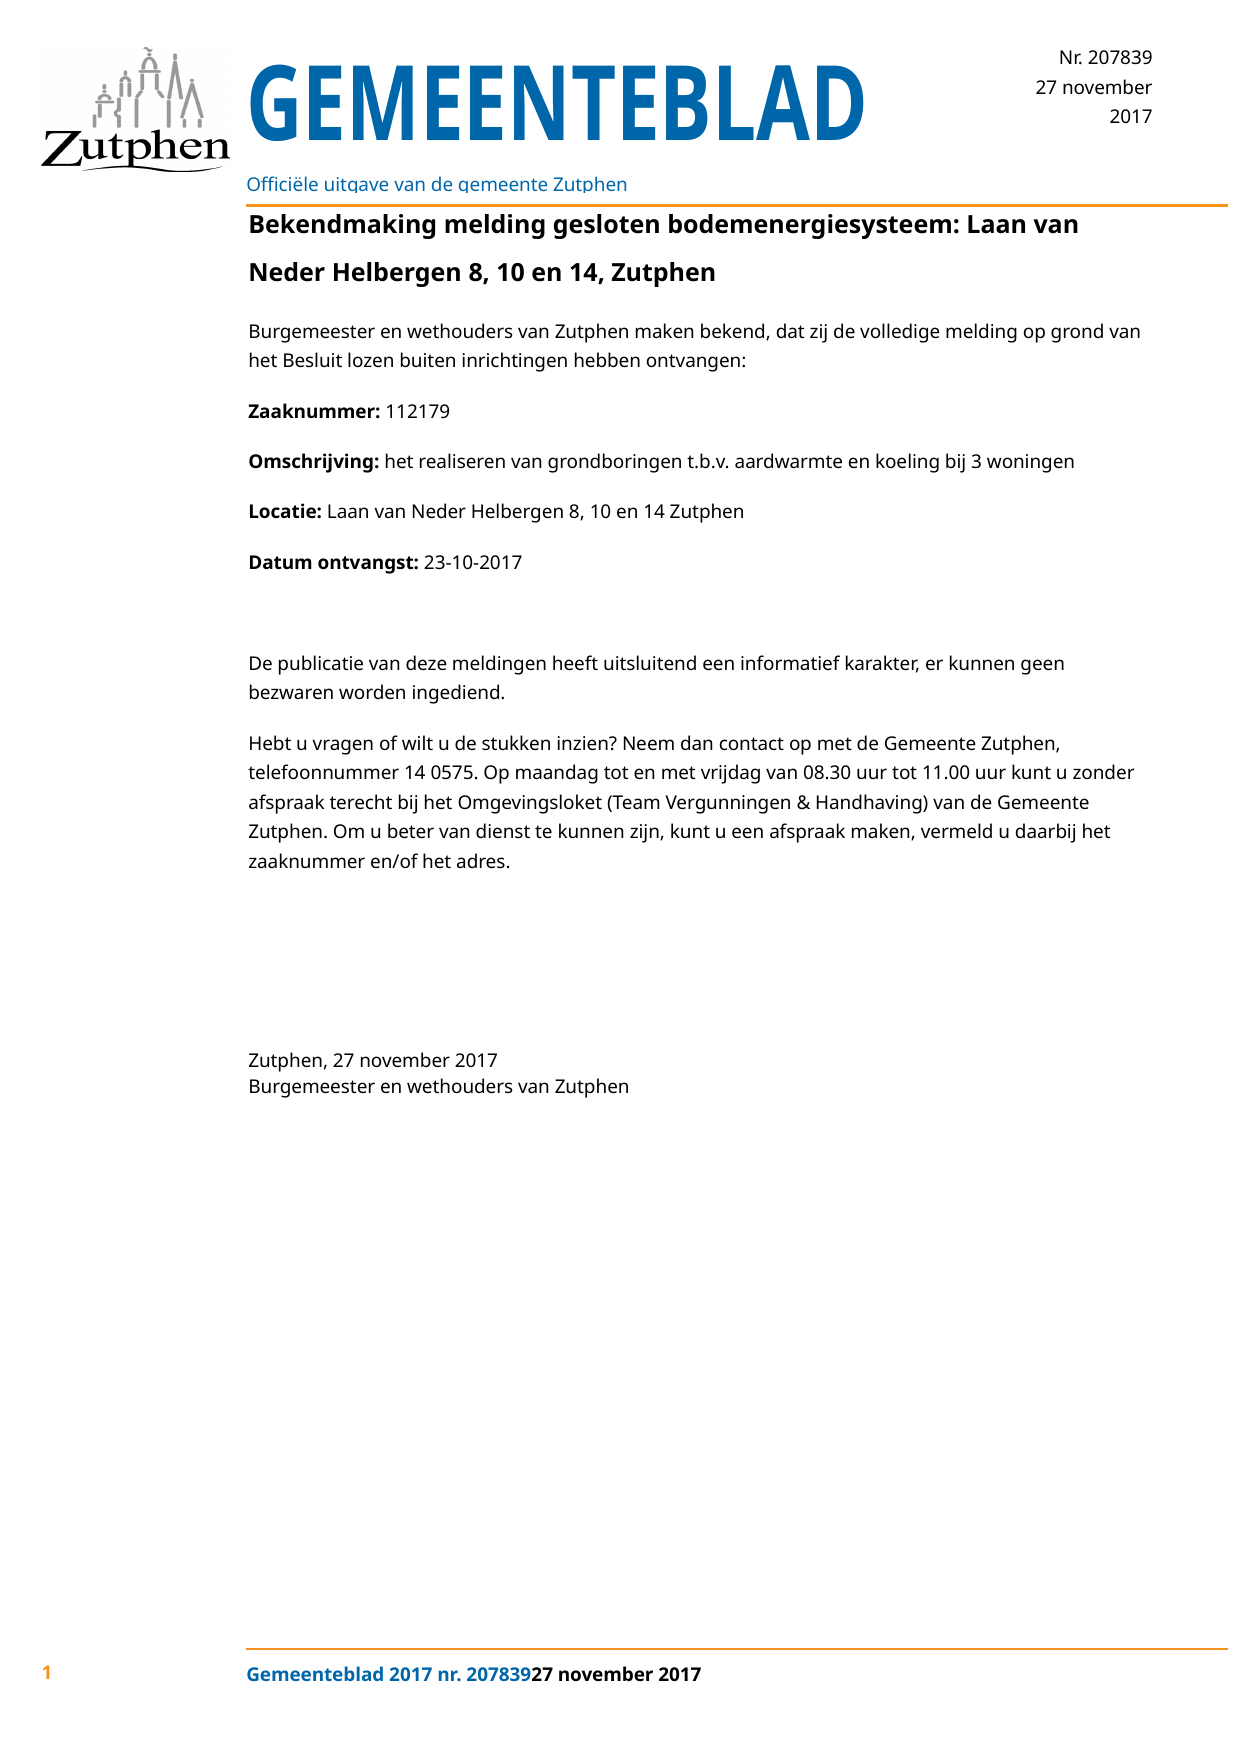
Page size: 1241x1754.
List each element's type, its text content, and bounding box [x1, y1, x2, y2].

text Omschrijving: het realiseren van grondboringen t.b.v. aardwarmte en koeling bij 3 woningen [248, 448, 1152, 474]
text Bekendmaking melding gesloten bodemenergiesysteem: Laan van Neder Helbergen 8, 10 en 14, Zutphen [248, 207, 1152, 288]
text Hebt u vragen of wilt u de stukken inzien? Neem dan contact op met de Gemeente Zutphen, telefoonnummer 14 0575. Op maandag tot en met vrijdag van 08.30 uur tot 11.00 uur kunt u zonder afspraak terecht bij het Omgevingsloket (Team Vergunningen & Handhaving) van de Gemeente Zutphen. Om u beter van dienst te kunnen zijn, kunt u een afspraak maken, vermeld u daarbij het zaaknummer en/of het adres. [248, 730, 1152, 874]
picture [41, 47, 231, 172]
text Zaaknummer: 112179 [248, 398, 1152, 424]
text De publicatie van deze meldingen heeft uitsluitend een informatief karakter, er kunnen geen bezwaren worden ingediend. [248, 650, 1152, 705]
text Datum ontvangst: 23-10-2017 [248, 549, 1152, 575]
text Burgemeester en wethouders van Zutphen maken bekend, dat zij de volledige melding op grond van het Besluit lozen buiten inrichtingen hebben ontvangen: [248, 318, 1152, 373]
text Locatie: Laan van Neder Helbergen 8, 10 en 14 Zutphen [248, 499, 1152, 524]
text Burgemeester en wethouders van Zutphen [248, 1073, 1152, 1099]
text Zutphen, 27 november 2017 [248, 1047, 1152, 1073]
